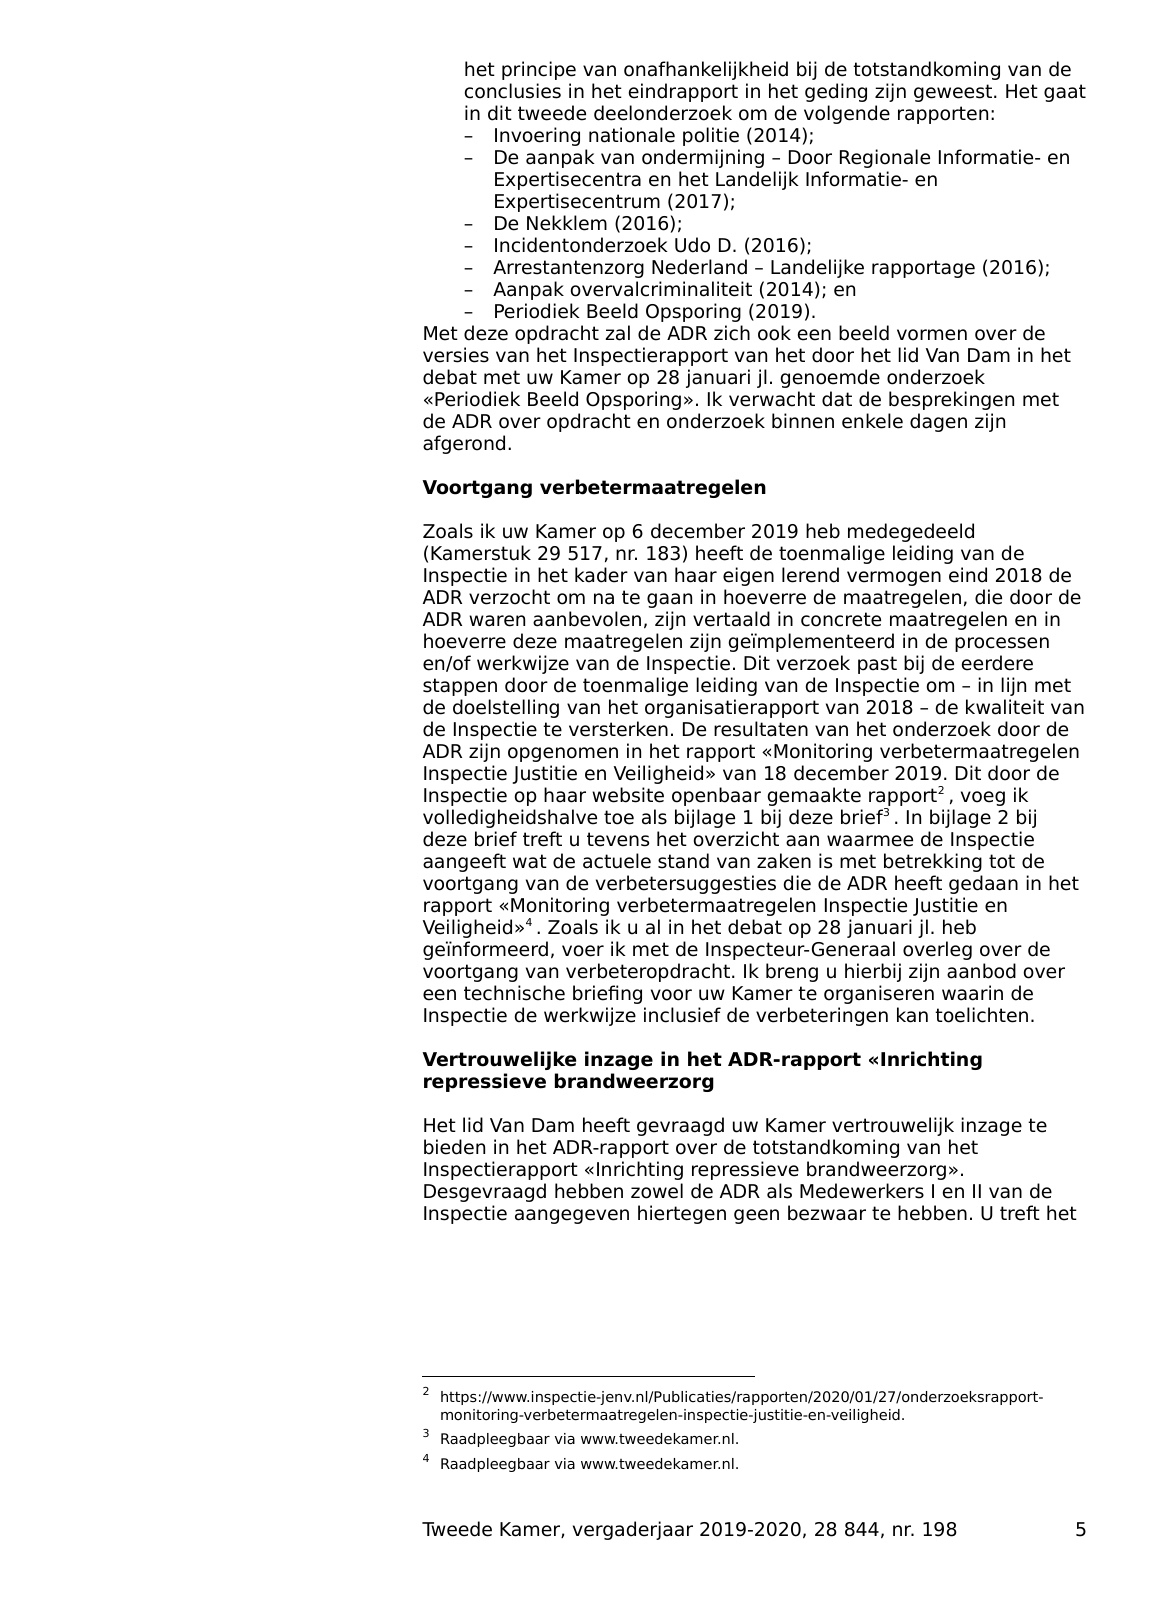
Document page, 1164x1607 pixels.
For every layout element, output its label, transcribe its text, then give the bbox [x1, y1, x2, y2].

text Met deze opdracht zal de ADR zich ook een beeld vormen over de versies van het Inspectierapport van het door het lid Van Dam in het debat met uw Kamer op 28 januari jl. genoemde onderzoek «Periodiek Beeld Opsporing». Ik verwacht dat de besprekingen met de ADR over opdracht en onderzoek binnen enkele dagen zijn afgerond. [422, 323, 1087, 455]
text – Aanpak overvalcriminaliteit (2014); en [464, 279, 1087, 301]
text – De aanpak van ondermijning – Door Regionale Informatie- en Expertisecentra en het Landelijk Informatie- en Expertisecentrum (2017); [464, 147, 1087, 213]
text Raadpleegbaar via www.tweedekamer.nl. [422, 1427, 1087, 1449]
text – De Nekklem (2016); [464, 213, 1087, 235]
text – Arrestantenzorg Nederland – Landelijke rapportage (2016); [464, 257, 1087, 279]
text https://www.inspectie-jenv.nl/Publicaties/rapporten/2020/01/27/onderzoeksrapport-monitoring-verbetermaatregelen-inspectie-justitie-en-veiligheid. [422, 1385, 1087, 1424]
text – Periodiek Beeld Opsporing (2019). [464, 301, 1087, 323]
subtitle Vertrouwelijke inzage in het ADR-rapport «Inrichting repressieve brandweerzorg [422, 1049, 1087, 1093]
text – Incidentonderzoek Udo D. (2016); [464, 235, 1087, 257]
text Het lid Van Dam heeft gevraagd uw Kamer vertrouwelijk inzage te bieden in het ADR-rapport over de totstandkoming van het Inspectierapport «Inrichting repressieve brandweerzorg». Desgevraagd hebben zowel de ADR als Medewerkers I en II van de Inspectie aangegeven hiertegen geen bezwaar te hebben. U treft het [422, 1115, 1087, 1269]
text Raadpleegbaar via www.tweedekamer.nl. [422, 1452, 1087, 1474]
text – Invoering nationale politie (2014); [464, 125, 1087, 147]
subtitle Voortgang verbetermaatregelen [422, 477, 1087, 499]
text het principe van onafhankelijkheid bij de totstandkoming van de conclusies in het eindrapport in het geding zijn geweest. Het gaat in dit tweede deelonderzoek om de volgende rapporten: [422, 59, 1087, 125]
text Zoals ik uw Kamer op 6 december 2019 heb medegedeeld (Kamerstuk 29 517, nr. 183) heeft de toenmalige leiding van de Inspectie in het kader van haar eigen lerend vermogen eind 2018 de ADR verzocht om na te gaan in hoeverre de maatregelen, die door de ADR waren aanbevolen, zijn vertaald in concrete maatregelen en in hoeverre deze maatregelen zijn geïmplementeerd in de processen en/of werkwijze van de Inspectie. Dit verzoek past bij de eerdere stappen door de toenmalige leiding van de Inspectie om – in lijn met de doelstelling van het organisatierapport van 2018 – de kwaliteit van de Inspectie te versterken. De resultaten van het onderzoek door de ADR zijn opgenomen in het rapport «Monitoring verbetermaatregelen Inspectie Justitie en Veiligheid» van 18 december 2019. Dit door de Inspectie op haar website openbaar gemaakte rapport, voeg ik volledigheidshalve toe als bijlage 1 bij deze brief. In bijlage 2 bij deze brief treft u tevens het overzicht aan waarmee de Inspectie aangeeft wat de actuele stand van zaken is met betrekking tot de voortgang van de verbetersuggesties die de ADR heeft gedaan in het rapport «Monitoring verbetermaatregelen Inspectie Justitie en Veiligheid». Zoals ik u al in het debat op 28 januari jl. heb geïnformeerd, voer ik met de Inspecteur-Generaal overleg over de voortgang van verbeteropdracht. Ik breng u hierbij zijn aanbod over een technische briefing voor uw Kamer te organiseren waarin de Inspectie de werkwijze inclusief de verbeteringen kan toelichten. [422, 521, 1087, 1027]
